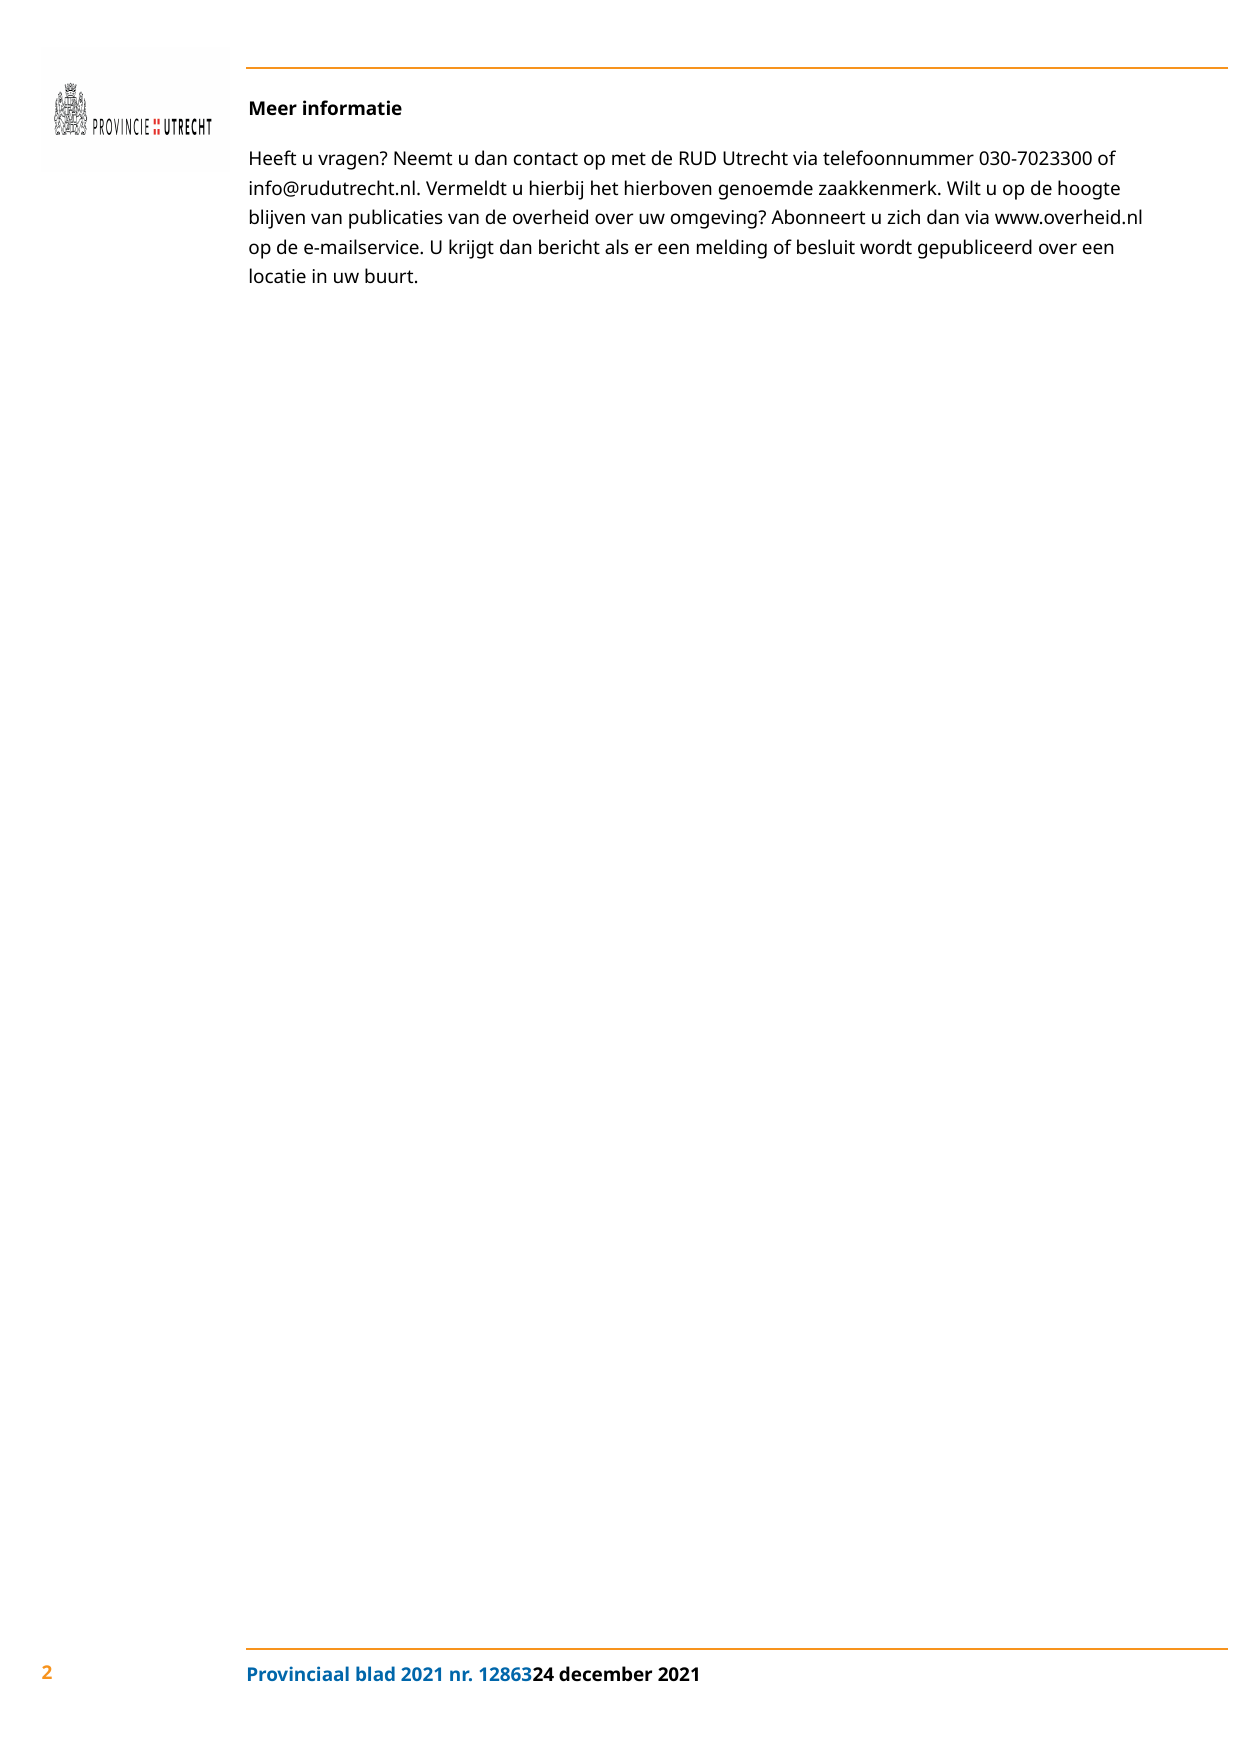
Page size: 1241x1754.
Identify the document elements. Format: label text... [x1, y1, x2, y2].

picture [41, 47, 231, 172]
text Meer informatie [248, 95, 1152, 121]
text Heeft u vragen? Neemt u dan contact op met de RUD Utrecht via telefoonnummer 030-7023300 of info@rudutrecht.nl. Vermeldt u hierbij het hierboven genoemde zaakkenmerk. Wilt u op de hoogte blijven van publicaties van de overheid over uw omgeving? Abonneert u zich dan via www.overheid.nl op de e-mailservice. U krijgt dan bericht als er een melding of besluit wordt gepubliceerd over een locatie in uw buurt. [248, 145, 1152, 289]
